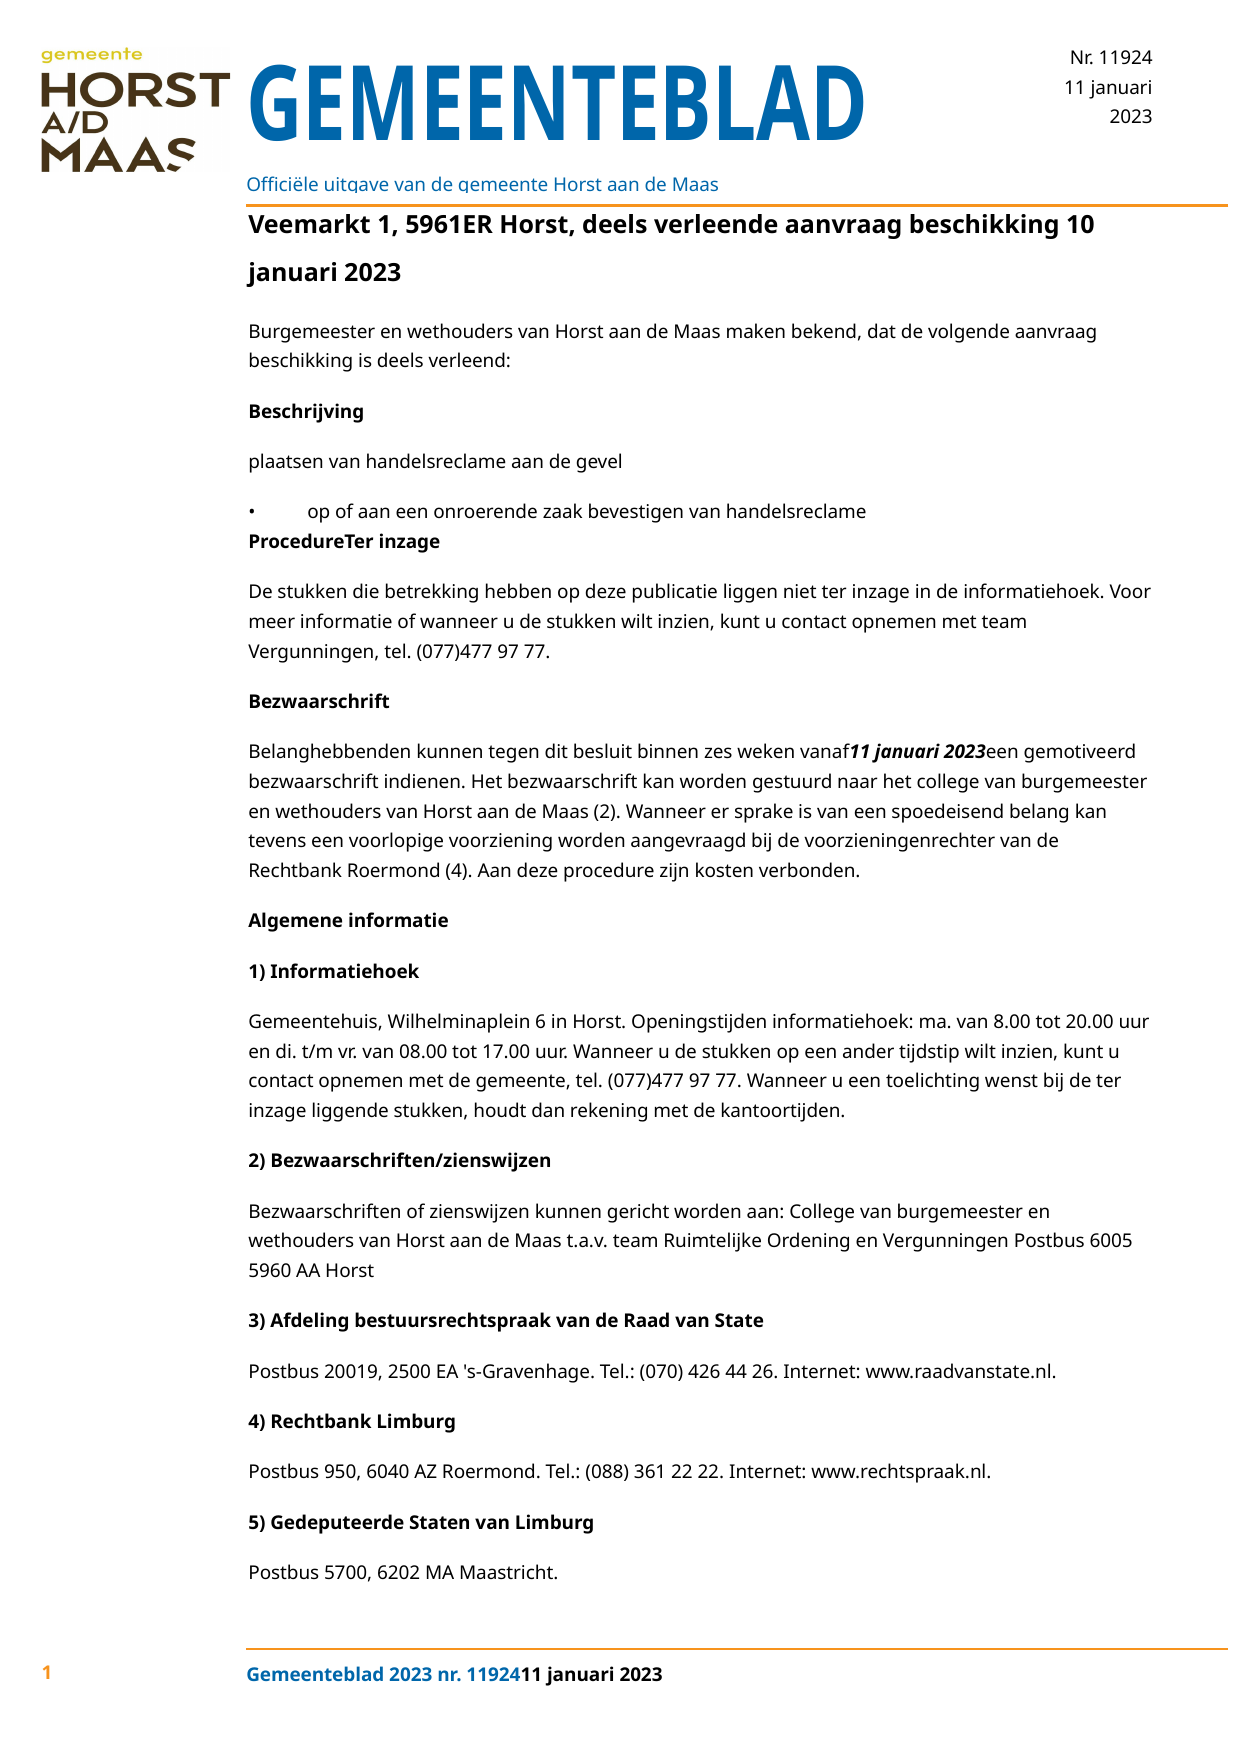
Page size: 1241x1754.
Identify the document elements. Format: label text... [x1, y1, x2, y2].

text ProcedureTer inzage [248, 528, 1152, 554]
text Gemeentehuis, Wilhelminaplein 6 in Horst. Openingstijden informatiehoek: ma. van 8.00 tot 20.00 uur en di. t/m vr. van 08.00 tot 17.00 uur. Wanneer u de stukken op een ander tijdstip wilt inzien, kunt u contact opnemen met de gemeente, tel. (077)477 97 77. Wanneer u een toelichting wenst bij de ter inzage liggende stukken, houdt dan rekening met de kantoortijden. [248, 1008, 1152, 1123]
text Veemarkt 1, 5961ER Horst, deels verleende aanvraag beschikking 10 januari 2023 [248, 207, 1152, 288]
text Belanghebbenden kunnen tegen dit besluit binnen zes weken vanaf11 januari 2023een gemotiveerd bezwaarschrift indienen. Het bezwaarschrift kan worden gestuurd naar het college van burgemeester en wethouders van Horst aan de Maas (2). Wanneer er sprake is van een spoedeisend belang kan tevens een voorlopige voorziening worden aangevraagd bij de voorzieningenrechter van de Rechtbank Roermond (4). Aan deze procedure zijn kosten verbonden. [248, 739, 1152, 883]
text 1) Informatiehoek [248, 958, 1152, 984]
text Bezwaarschrift [248, 688, 1152, 714]
text Postbus 20019, 2500 EA 's-Gravenhage. Tel.: (070) 426 44 26. Internet: www.raadvanstate.nl. [248, 1358, 1152, 1384]
text Bezwaarschriften of zienswijzen kunnen gericht worden aan: College van burgemeester en wethouders van Horst aan de Maas t.a.v. team Ruimtelijke Ordening en Vergunningen Postbus 6005 5960 AA Horst [248, 1198, 1152, 1283]
text plaatsen van handelsreclame aan de gevel [248, 448, 1152, 474]
text 2) Bezwaarschriften/zienswijzen [248, 1147, 1152, 1173]
text De stukken die betrekking hebben op deze publicatie liggen niet ter inzage in de informatiehoek. Voor meer informatie of wanneer u de stukken wilt inzien, kunt u contact opnemen met team Vergunningen, tel. (077)477 97 77. [248, 579, 1152, 664]
text 5) Gedeputeerde Staten van Limburg [248, 1509, 1152, 1535]
text Postbus 5700, 6202 MA Maastricht. [248, 1559, 1152, 1585]
text 4) Rechtbank Limburg [248, 1408, 1152, 1434]
text Algemene informatie [248, 907, 1152, 933]
text Postbus 950, 6040 AZ Roermond. Tel.: (088) 361 22 22. Internet: www.rechtspraak.nl. [248, 1459, 1152, 1484]
list op of aan een onroerende zaak bevestigen van handelsreclame [248, 499, 1152, 524]
text Burgemeester en wethouders van Horst aan de Maas maken bekend, dat de volgende aanvraag beschikking is deels verleend: [248, 318, 1152, 373]
text Beschrijving [248, 398, 1152, 424]
text 3) Afdeling bestuursrechtspraak van de Raad van State [248, 1307, 1152, 1333]
picture [41, 47, 231, 172]
